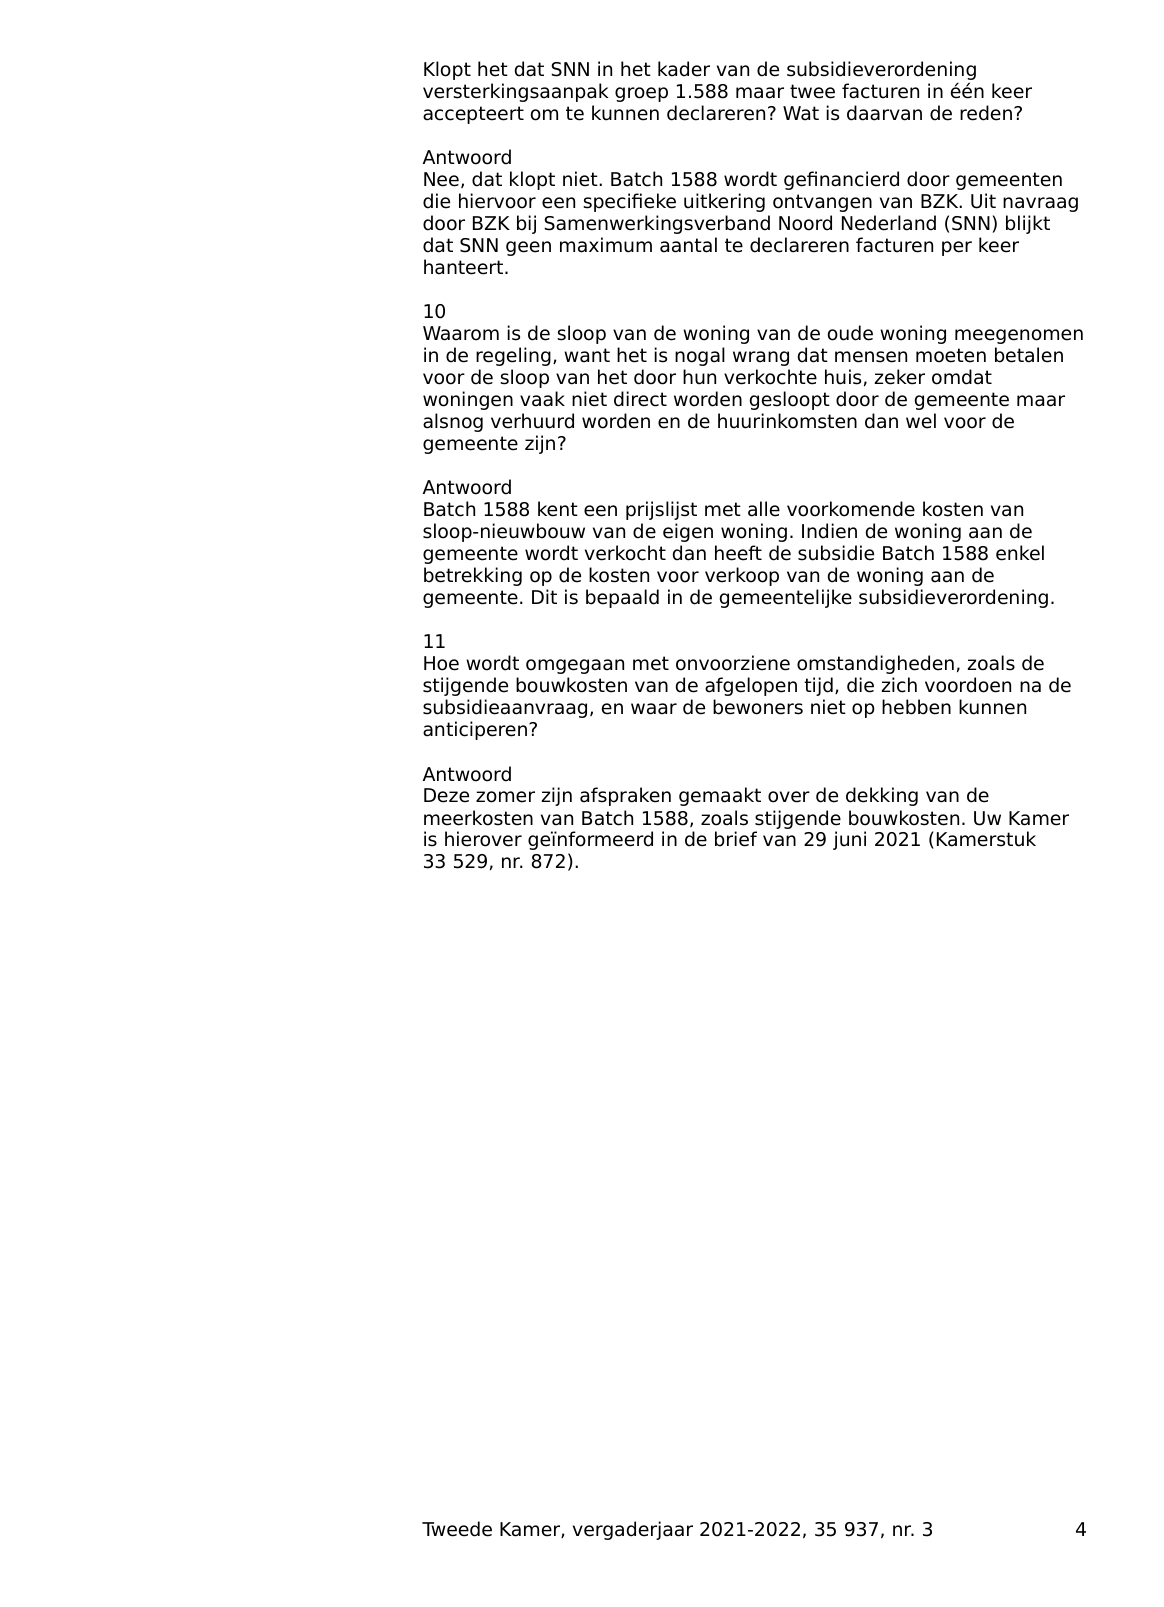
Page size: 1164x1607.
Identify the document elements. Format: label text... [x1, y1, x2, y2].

text Hoe wordt omgegaan met onvoorziene omstandigheden, zoals de stijgende bouwkosten van de afgelopen tijd, die zich voordoen na de subsidieaanvraag, en waar de bewoners niet op hebben kunnen anticiperen? [422, 653, 1087, 741]
text Antwoord [422, 477, 1087, 499]
text Waarom is de sloop van de woning van de oude woning meegenomen in de regeling, want het is nogal wrang dat mensen moeten betalen voor de sloop van het door hun verkochte huis, zeker omdat woningen vaak niet direct worden gesloopt door de gemeente maar alsnog verhuurd worden en de huurinkomsten dan wel voor de gemeente zijn? [422, 323, 1087, 455]
text Antwoord [422, 147, 1087, 169]
text Antwoord [422, 763, 1087, 785]
text Nee, dat klopt niet. Batch 1588 wordt gefinancierd door gemeenten die hiervoor een specifieke uitkering ontvangen van BZK. Uit navraag door BZK bij Samenwerkingsverband Noord Nederland (SNN) blijkt dat SNN geen maximum aantal te declareren facturen per keer hanteert. [422, 169, 1087, 279]
text 11 [422, 631, 1087, 653]
text Deze zomer zijn afspraken gemaakt over de dekking van de meerkosten van Batch 1588, zoals stijgende bouwkosten. Uw Kamer is hierover geïnformeerd in de brief van 29 juni 2021 (Kamerstuk 33 529, nr. 872). [422, 785, 1087, 873]
text 10 [422, 301, 1087, 323]
text Batch 1588 kent een prijslijst met alle voorkomende kosten van sloop-nieuwbouw van de eigen woning. Indien de woning aan de gemeente wordt verkocht dan heeft de subsidie Batch 1588 enkel betrekking op de kosten voor verkoop van de woning aan de gemeente. Dit is bepaald in de gemeentelijke subsidieverordening. [422, 499, 1087, 609]
text Klopt het dat SNN in het kader van de subsidieverordening versterkingsaanpak groep 1.588 maar twee facturen in één keer accepteert om te kunnen declareren? Wat is daarvan de reden? [422, 59, 1087, 125]
